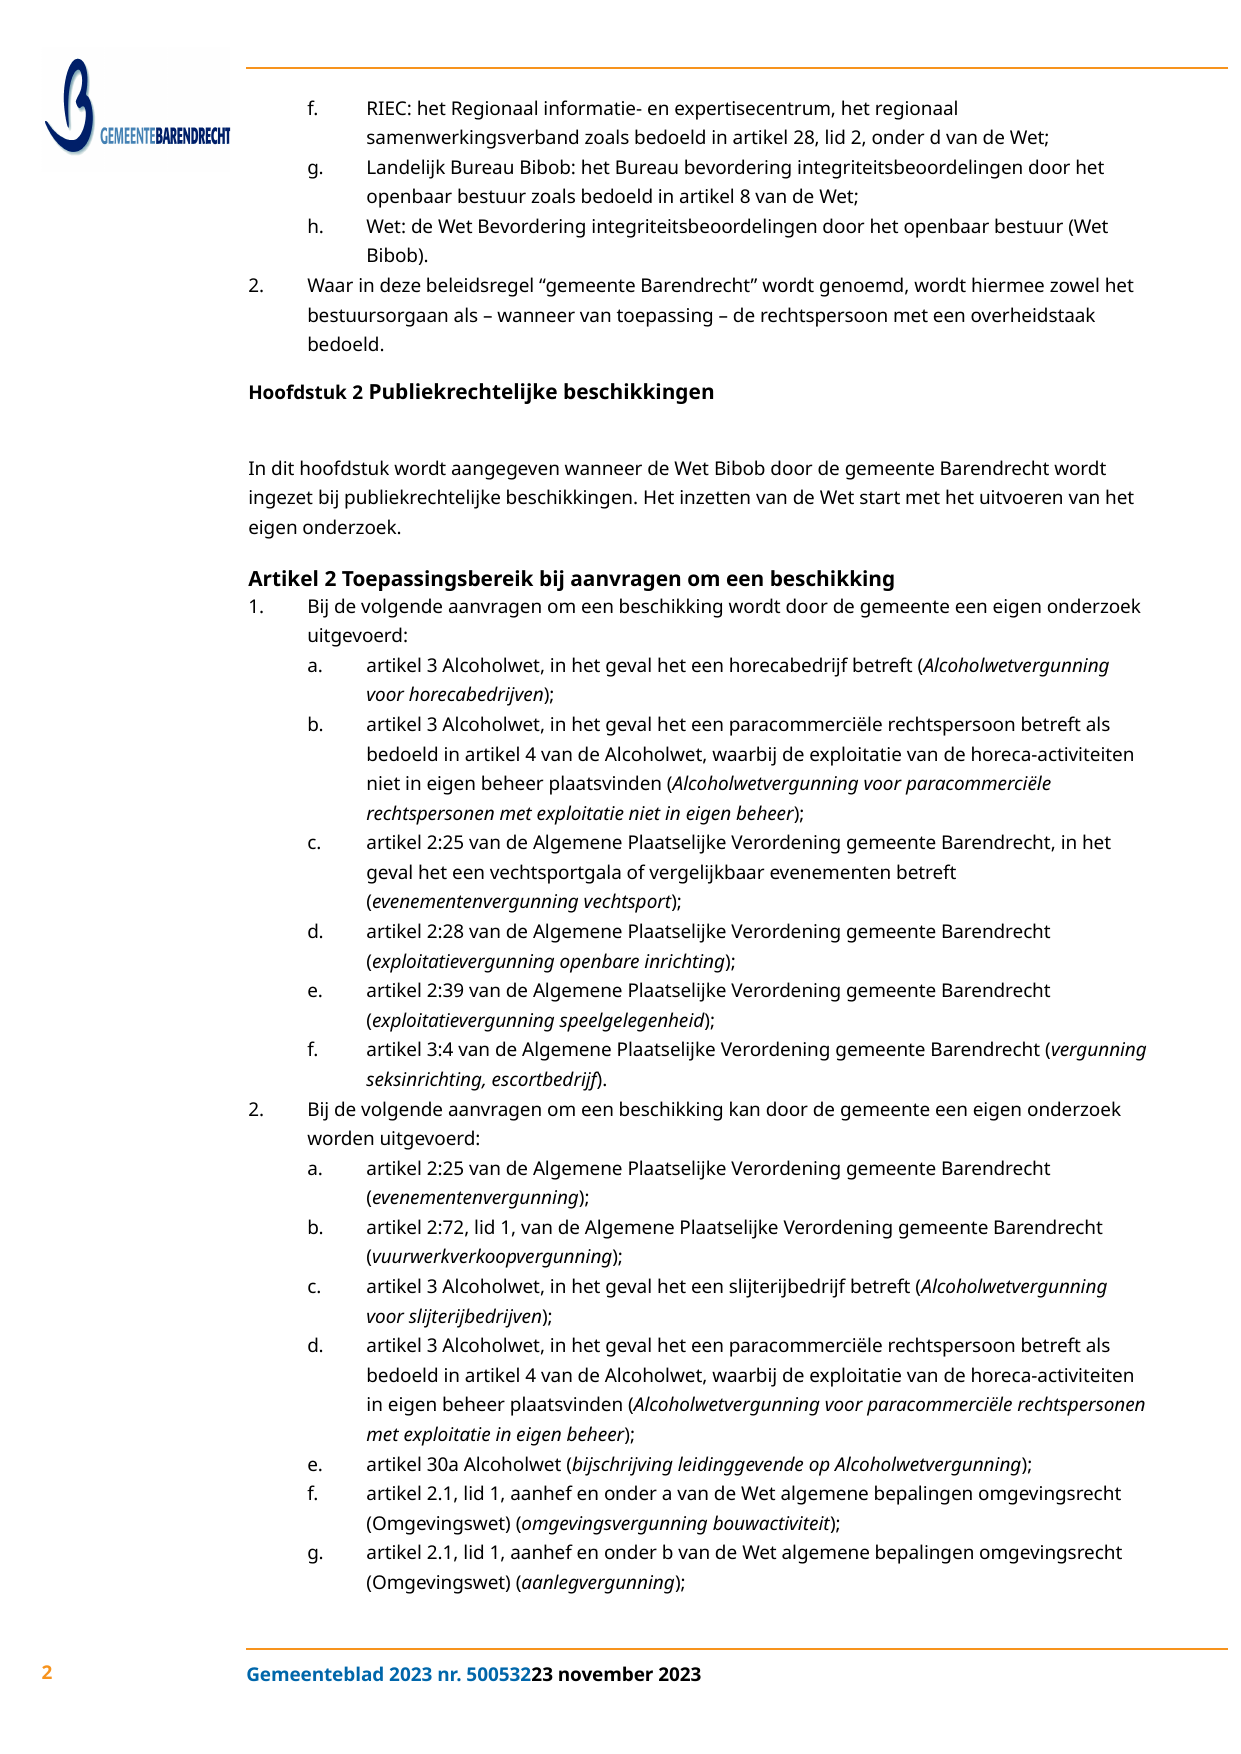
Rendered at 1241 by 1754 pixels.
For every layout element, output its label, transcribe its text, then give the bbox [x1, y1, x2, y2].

text Artikel 2 Toepassingsbereik bij aanvragen om een beschikking [248, 564, 1152, 593]
list artikel 3 Alcoholwet, in het geval het een horecabedrijf betreft (Alcoholwetvergunning voor horecabedrijven); [307, 652, 1152, 707]
list artikel 2:28 van de Algemene Plaatselijke Verordening gemeente Barendrecht (exploitatievergunning openbare inrichting); [307, 918, 1152, 973]
list artikel 2:72, lid 1, van de Algemene Plaatselijke Verordening gemeente Barendrecht (vuurwerkverkoopvergunning); [307, 1214, 1152, 1269]
list Waar in deze beleidsregel “gemeente Barendrecht” wordt genoemd, wordt hiermee zowel het bestuursorgaan als – wanneer van toepassing – de rechtspersoon met een overheidstaak bedoeld. [248, 272, 1152, 357]
list RIEC: het Regionaal informatie- en expertisecentrum, het regionaal samenwerkingsverband zoals bedoeld in artikel 28, lid 2, onder d van de Wet; [307, 95, 1152, 150]
list Wet: de Wet Bevordering integriteitsbeoordelingen door het openbaar bestuur (Wet Bibob). [307, 213, 1152, 268]
list Landelijk Bureau Bibob: het Bureau bevordering integriteitsbeoordelingen door het openbaar bestuur zoals bedoeld in artikel 8 van de Wet; [307, 154, 1152, 209]
text Hoofdstuk 2 Publiekrechtelijke beschikkingen [248, 377, 1152, 406]
list artikel 2.1, lid 1, aanhef en onder b van de Wet algemene bepalingen omgevingsrecht (Omgevingswet) (aanlegvergunning); [307, 1539, 1152, 1595]
list Bij de volgende aanvragen om een beschikking wordt door de gemeente een eigen onderzoek uitgevoerd: [248, 593, 1152, 648]
list artikel 3 Alcoholwet, in het geval het een slijterijbedrijf betreft (Alcoholwetvergunning voor slijterijbedrijven); [307, 1273, 1152, 1328]
text In dit hoofdstuk wordt aangegeven wanneer de Wet Bibob door de gemeente Barendrecht wordt ingezet bij publiekrechtelijke beschikkingen. Het inzetten van de Wet start met het uitvoeren van het eigen onderzoek. [248, 455, 1152, 540]
list Bij de volgende aanvragen om een beschikking kan door de gemeente een eigen onderzoek worden uitgevoerd: [248, 1096, 1152, 1151]
picture [41, 47, 231, 172]
list artikel 3 Alcoholwet, in het geval het een paracommerciële rechtspersoon betreft als bedoeld in artikel 4 van de Alcoholwet, waarbij de exploitatie van de horeca-activiteiten in eigen beheer plaatsvinden (Alcoholwetvergunning voor paracommerciële rechtspersonen met exploitatie in eigen beheer); [307, 1332, 1152, 1447]
list artikel 2.1, lid 1, aanhef en onder a van de Wet algemene bepalingen omgevingsrecht (Omgevingswet) (omgevingsvergunning bouwactiviteit); [307, 1480, 1152, 1536]
list artikel 2:25 van de Algemene Plaatselijke Verordening gemeente Barendrecht, in het geval het een vechtsportgala of vergelijkbaar evenementen betreft (evenementenvergunning vechtsport); [307, 829, 1152, 914]
list artikel 2:39 van de Algemene Plaatselijke Verordening gemeente Barendrecht (exploitatievergunning speelgelegenheid); [307, 977, 1152, 1033]
list artikel 30a Alcoholwet (bijschrijving leidinggevende op Alcoholwetvergunning); [307, 1451, 1152, 1476]
list artikel 2:25 van de Algemene Plaatselijke Verordening gemeente Barendrecht (evenementenvergunning); [307, 1155, 1152, 1210]
list artikel 3:4 van de Algemene Plaatselijke Verordening gemeente Barendrecht (vergunning seksinrichting, escortbedrijf). [307, 1037, 1152, 1092]
list artikel 3 Alcoholwet, in het geval het een paracommerciële rechtspersoon betreft als bedoeld in artikel 4 van de Alcoholwet, waarbij de exploitatie van de horeca-activiteiten niet in eigen beheer plaatsvinden (Alcoholwetvergunning voor paracommerciële rechtspersonen met exploitatie niet in eigen beheer); [307, 711, 1152, 826]
